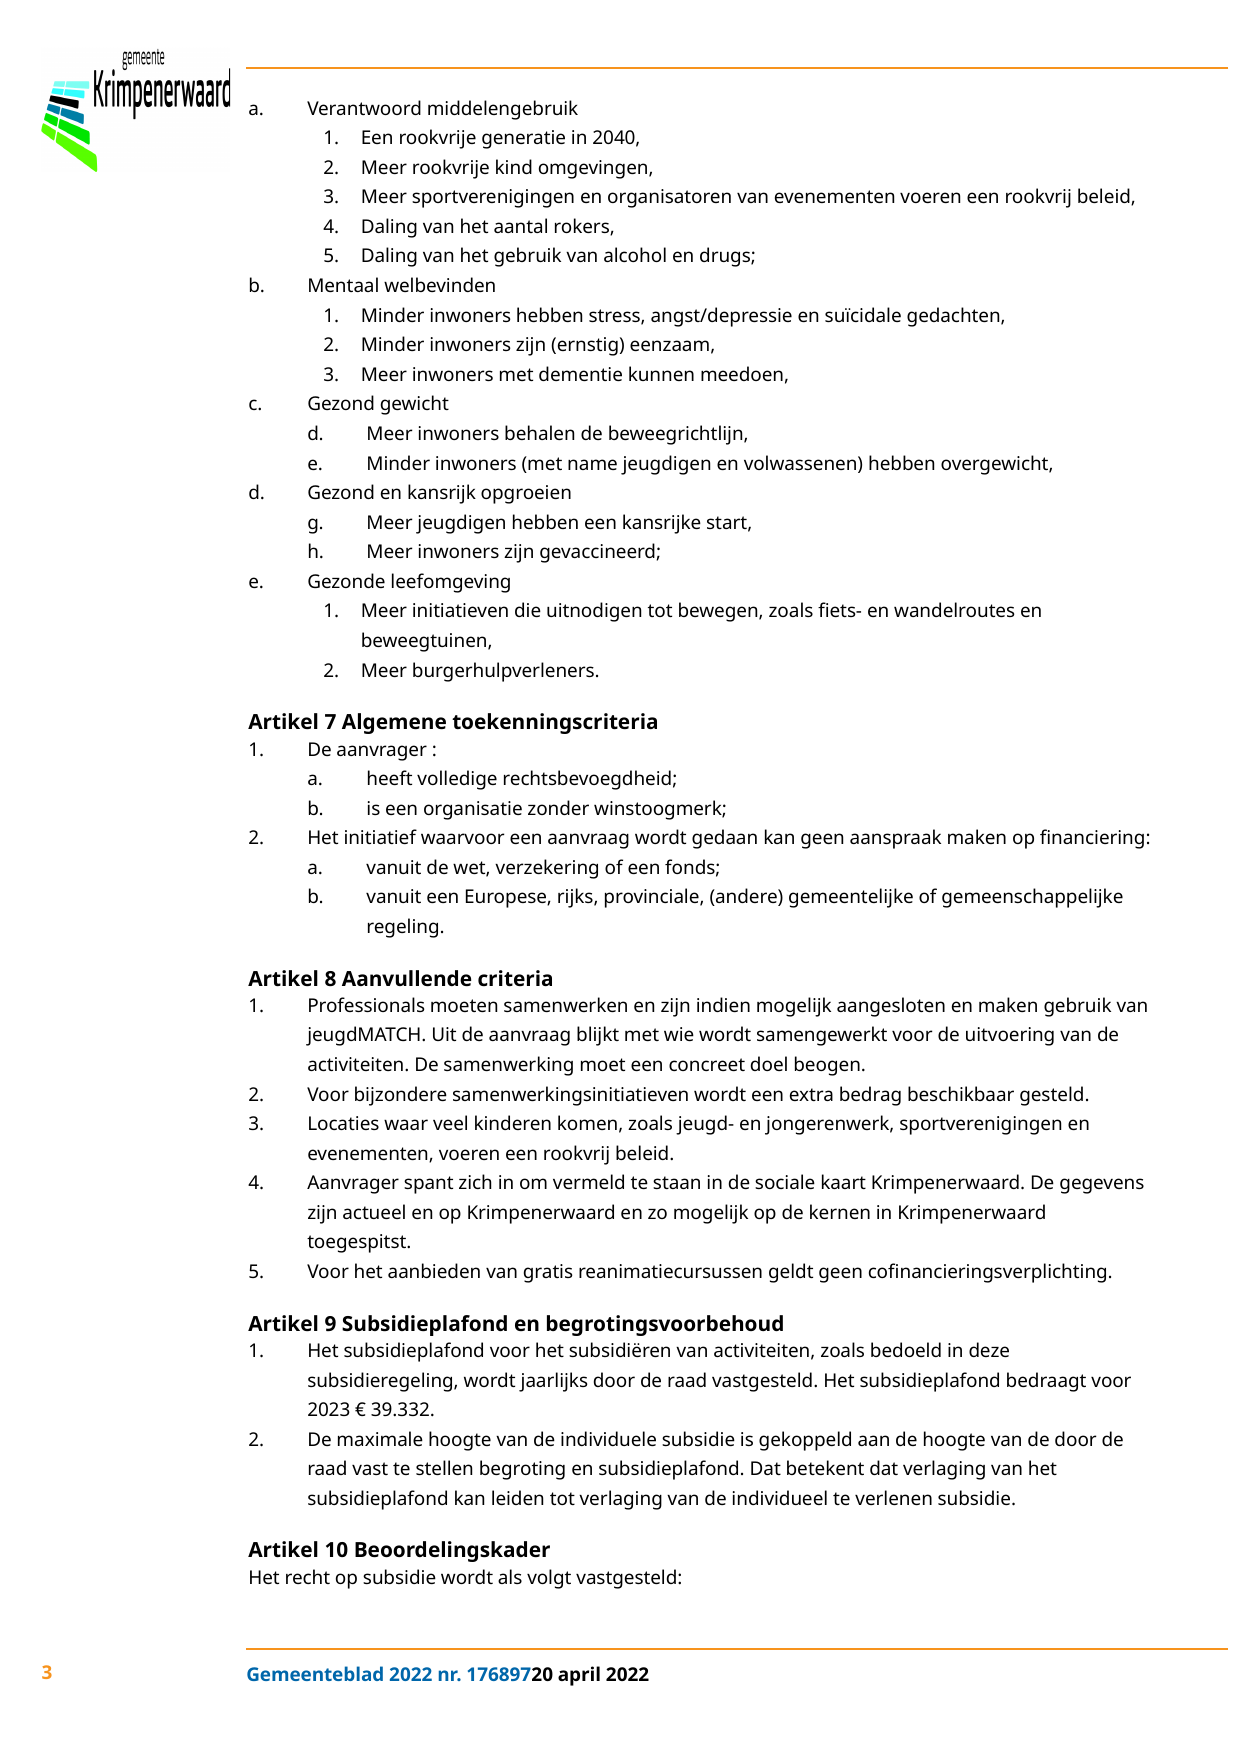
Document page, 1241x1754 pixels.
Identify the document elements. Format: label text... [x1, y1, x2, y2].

text Artikel 10 Beoordelingskader [248, 1536, 1152, 1564]
list Voor het aanbieden van gratis reanimatiecursussen geldt geen cofinancieringsverplichting. [248, 1258, 1152, 1284]
list heeft volledige rechtsbevoegdheid; [307, 765, 1152, 791]
list Professionals moeten samenwerken en zijn indien mogelijk aangesloten en maken gebruik van jeugdMATCH. Uit de aanvraag blijkt met wie wordt samengewerkt voor de uitvoering van de activiteiten. De samenwerking moet een concreet doel beogen. [248, 992, 1152, 1077]
list vanuit de wet, verzekering of een fonds; [307, 854, 1152, 880]
list Gezonde leefomgeving [248, 568, 1152, 594]
text Artikel 8 Aanvullende criteria [248, 964, 1152, 992]
list Meer inwoners zijn gevaccineerd; [307, 538, 1152, 564]
list Daling van het aantal rokers, [323, 213, 1152, 239]
list Een rookvrije generatie in 2040, [323, 124, 1152, 150]
text Het recht op subsidie wordt als volgt vastgesteld: [248, 1564, 1152, 1590]
list Meer burgerhulpverleners. [323, 657, 1152, 683]
text Artikel 7 Algemene toekenningscriteria [248, 707, 1152, 736]
list Het subsidieplafond voor het subsidiëren van activiteiten, zoals bedoeld in deze subsidieregeling, wordt jaarlijks door de raad vastgesteld. Het subsidieplafond bedraagt voor 2023 € 39.332. [248, 1337, 1152, 1422]
list Meer jeugdigen hebben een kansrijke start, [307, 509, 1152, 535]
list Meer rookvrije kind omgevingen, [323, 154, 1152, 180]
list Voor bijzondere samenwerkingsinitiatieven wordt een extra bedrag beschikbaar gesteld. [248, 1081, 1152, 1107]
list Gezond en kansrijk opgroeien [248, 479, 1152, 505]
list Meer initiatieven die uitnodigen tot bewegen, zoals fiets- en wandelroutes en beweegtuinen, [323, 598, 1152, 653]
picture [41, 47, 231, 172]
list Verantwoord middelengebruik [248, 95, 1152, 121]
list Mentaal welbevinden [248, 272, 1152, 298]
list Locaties waar veel kinderen komen, zoals jeugd- en jongerenwerk, sportverenigingen en evenementen, voeren een rookvrij beleid. [248, 1110, 1152, 1166]
list Meer sportverenigingen en organisatoren van evenementen voeren een rookvrij beleid, [323, 183, 1152, 209]
list Aanvrager spant zich in om vermeld te staan in de sociale kaart Krimpenerwaard. De gegevens zijn actueel en op Krimpenerwaard en zo mogelijk op de kernen in Krimpenerwaard toegespitst. [248, 1169, 1152, 1254]
list De maximale hoogte van de individuele subsidie is gekoppeld aan de hoogte van de door de raad vast te stellen begroting en subsidieplafond. Dat betekent dat verlaging van het subsidieplafond kan leiden tot verlaging van de individueel te verlenen subsidie. [248, 1426, 1152, 1511]
list Minder inwoners hebben stress, angst/depressie en suïcidale gedachten, [323, 302, 1152, 328]
list Gezond gewicht [248, 391, 1152, 416]
list Minder inwoners zijn (ernstig) eenzaam, [323, 331, 1152, 357]
list vanuit een Europese, rijks, provinciale, (andere) gemeentelijke of gemeenschappelijke regeling. [307, 884, 1152, 939]
list Meer inwoners met dementie kunnen meedoen, [323, 361, 1152, 387]
list De aanvrager : [248, 736, 1152, 761]
list Meer inwoners behalen de beweegrichtlijn, [307, 420, 1152, 446]
list Minder inwoners (met name jeugdigen en volwassenen) hebben overgewicht, [307, 450, 1152, 476]
list is een organisatie zonder winstoogmerk; [307, 795, 1152, 821]
text Artikel 9 Subsidieplafond en begrotingsvoorbehoud [248, 1309, 1152, 1337]
list Daling van het gebruik van alcohol en drugs; [323, 243, 1152, 268]
list Het initiatief waarvoor een aanvraag wordt gedaan kan geen aanspraak maken op financiering: [248, 824, 1152, 850]
